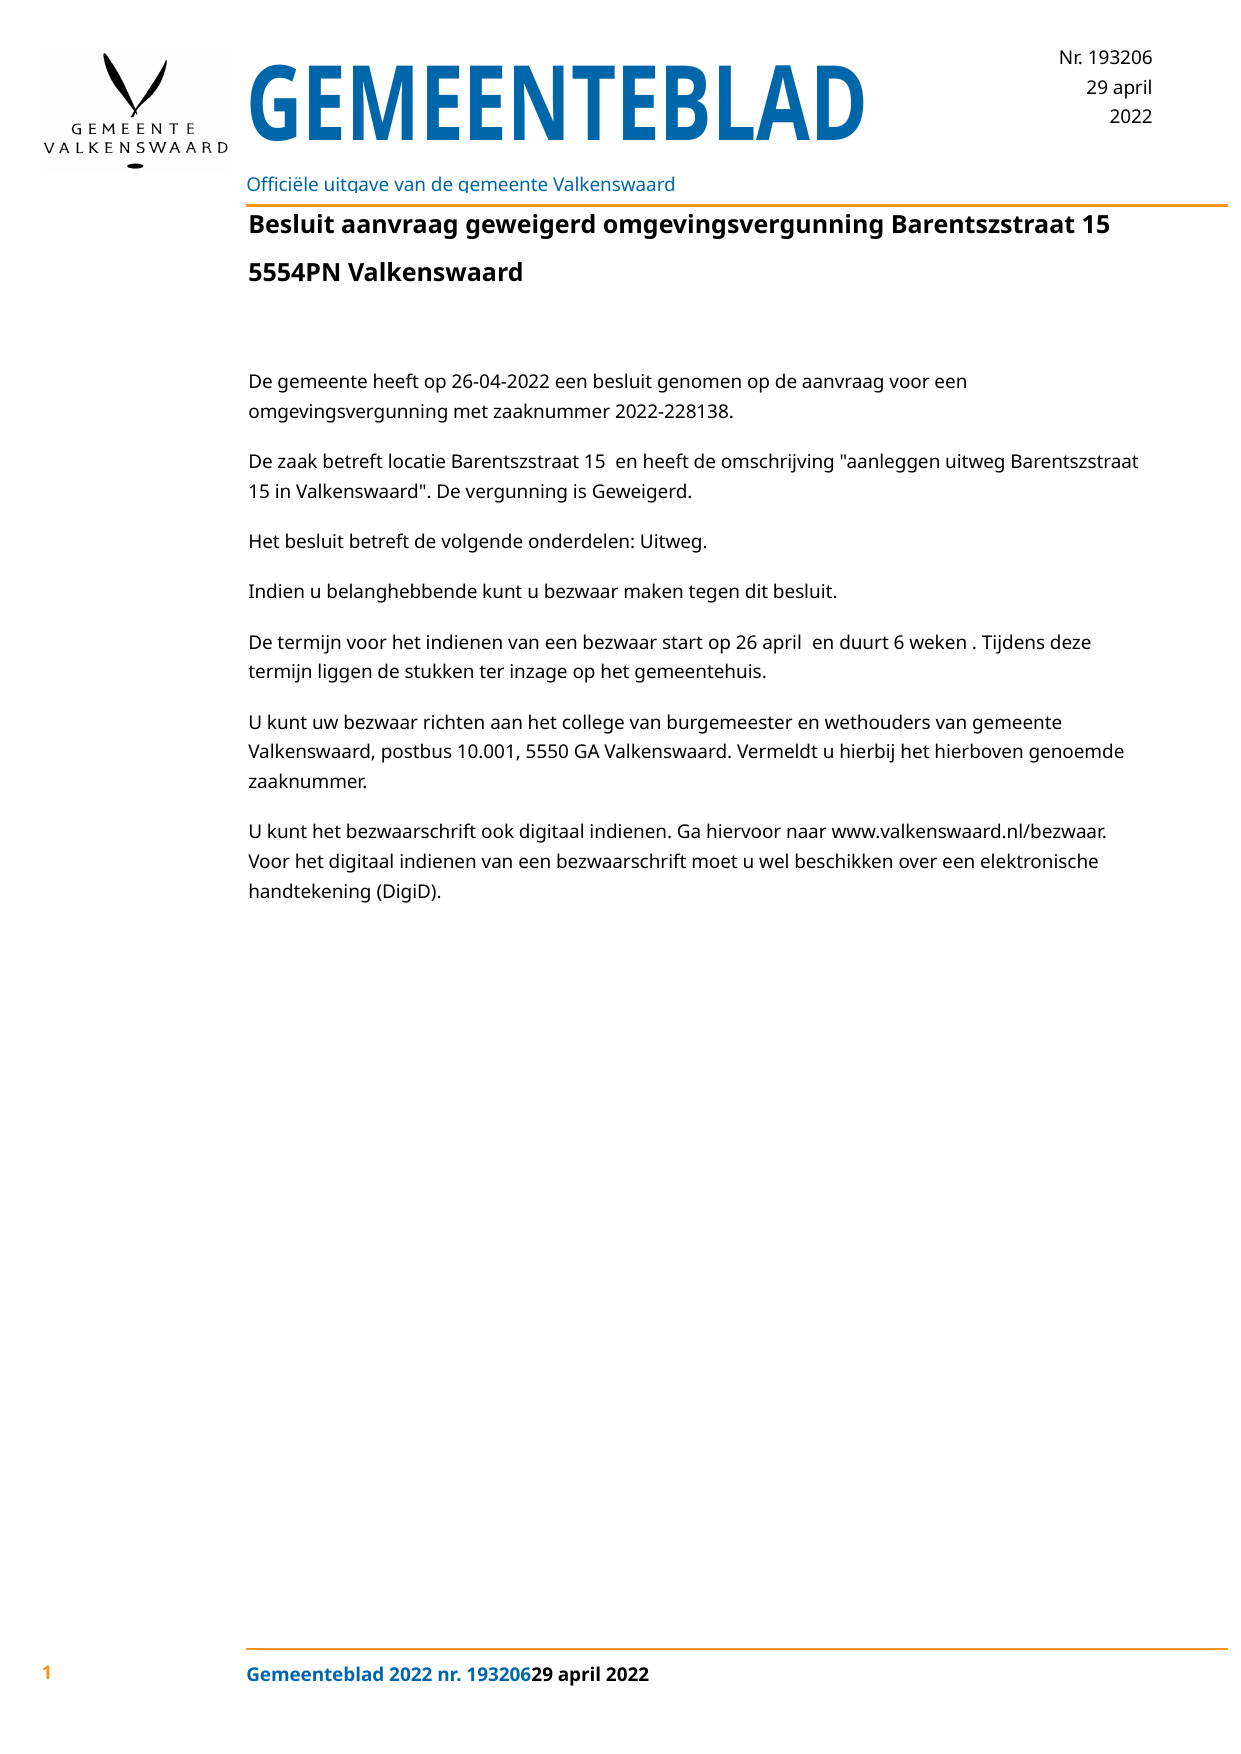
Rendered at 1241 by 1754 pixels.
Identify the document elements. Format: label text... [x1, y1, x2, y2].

text De termijn voor het indienen van een bezwaar start op 26 april en duurt 6 weken . Tijdens deze termijn liggen de stukken ter inzage op het gemeentehuis. [248, 629, 1152, 684]
text Indien u belanghebbende kunt u bezwaar maken tegen dit besluit. [248, 579, 1152, 604]
text De zaak betreft locatie Barentszstraat 15 en heeft de omschrijving "aanleggen uitweg Barentszstraat 15 in Valkenswaard". De vergunning is Geweigerd. [248, 448, 1152, 504]
text Het besluit betreft de volgende onderdelen: Uitweg. [248, 528, 1152, 554]
text De gemeente heeft op 26-04-2022 een besluit genomen op de aanvraag voor een omgevingsvergunning met zaaknummer 2022-228138. [248, 368, 1152, 424]
text U kunt het bezwaarschrift ook digitaal indienen. Ga hiervoor naar www.valkenswaard.nl/bezwaar. Voor het digitaal indienen van een bezwaarschrift moet u wel beschikken over een elektronische handtekening (DigiD). [248, 819, 1152, 904]
picture [41, 47, 231, 172]
text U kunt uw bezwaar richten aan het college van burgemeester en wethouders van gemeente Valkenswaard, postbus 10.001, 5550 GA Valkenswaard. Vermeldt u hierbij het hierboven genoemde zaaknummer. [248, 709, 1152, 794]
text Besluit aanvraag geweigerd omgevingsvergunning Barentszstraat 15 5554PN Valkenswaard [248, 207, 1152, 288]
